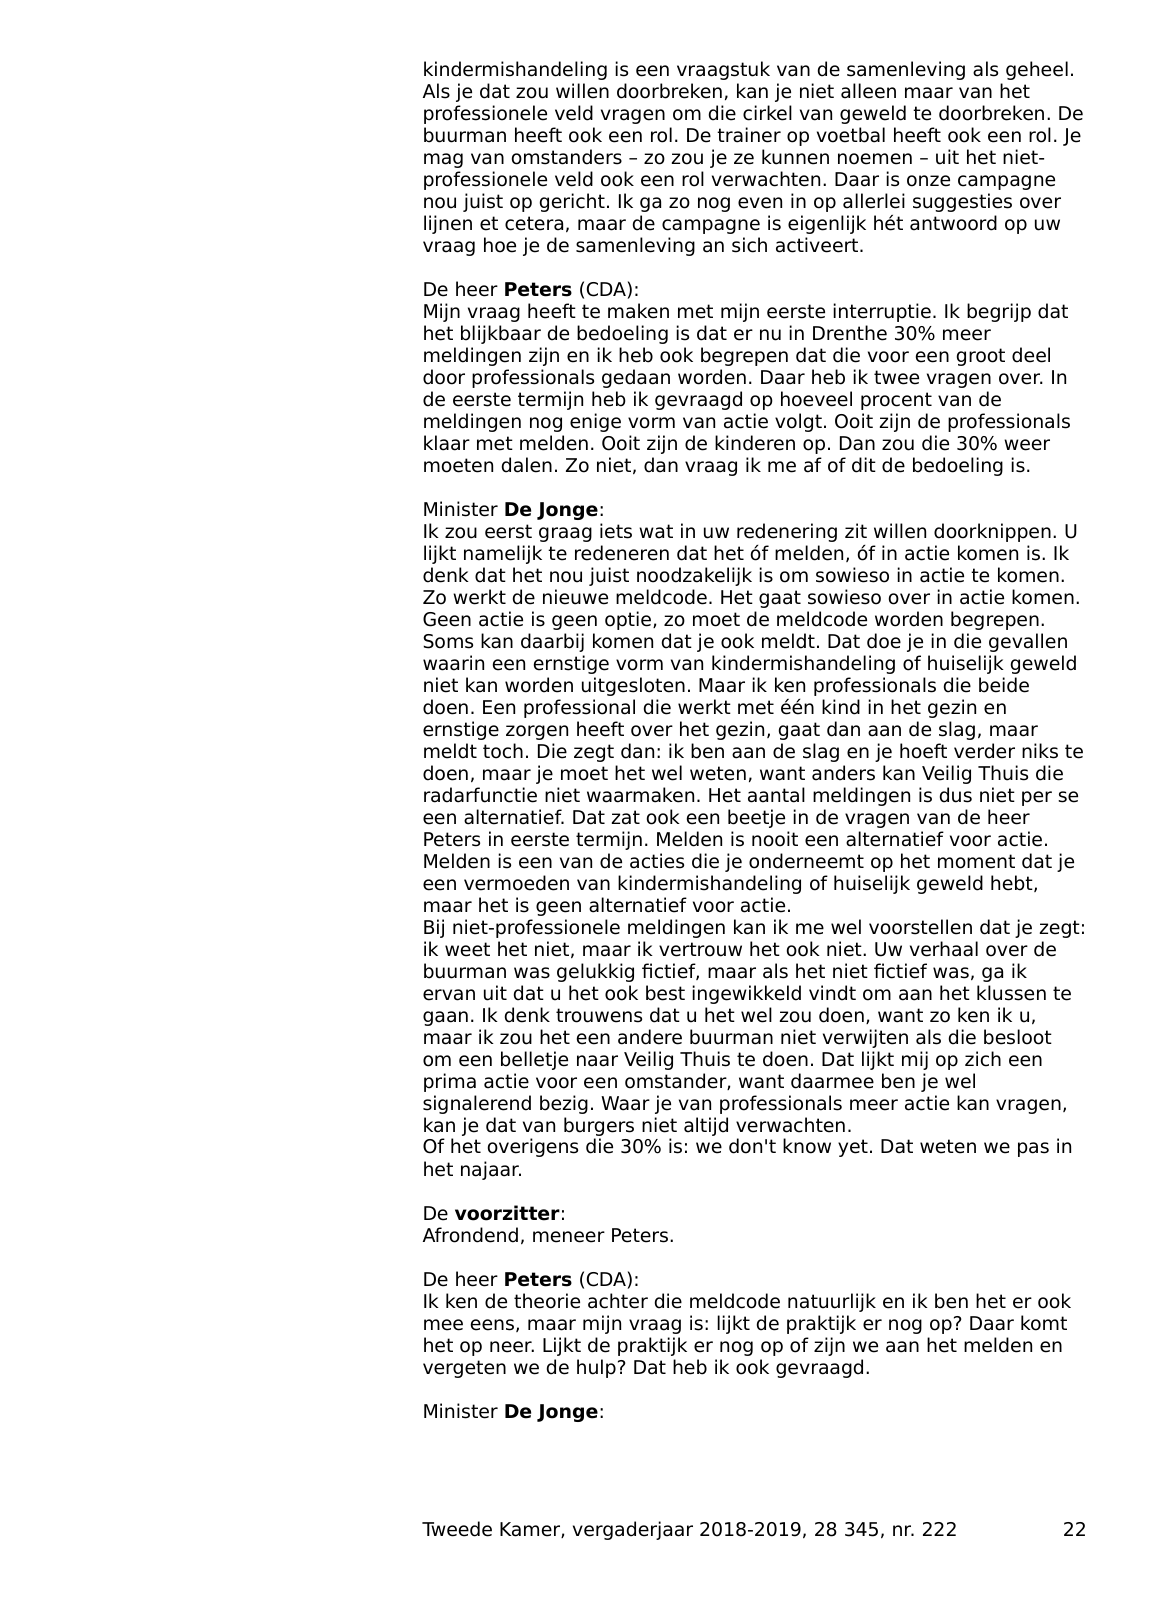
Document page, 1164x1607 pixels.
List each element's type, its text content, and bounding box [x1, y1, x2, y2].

text Ik zou eerst graag iets wat in uw redenering zit willen doorknippen. U lijkt namelijk te redeneren dat het óf melden, óf in actie komen is. Ik denk dat het nou juist noodzakelijk is om sowieso in actie te komen. Zo werkt de nieuwe meldcode. Het gaat sowieso over in actie komen. Geen actie is geen optie, zo moet de meldcode worden begrepen. Soms kan daarbij komen dat je ook meldt. Dat doe je in die gevallen waarin een ernstige vorm van kindermishandeling of huiselijk geweld niet kan worden uitgesloten. Maar ik ken professionals die beide doen. Een professional die werkt met één kind in het gezin en ernstige zorgen heeft over het gezin, gaat dan aan de slag, maar meldt toch. Die zegt dan: ik ben aan de slag en je hoeft verder niks te doen, maar je moet het wel weten, want anders kan Veilig Thuis die radarfunctie niet waarmaken. Het aantal meldingen is dus niet per se een alternatief. Dat zat ook een beetje in de vragen van de heer Peters in eerste termijn. Melden is nooit een alternatief voor actie. Melden is een van de acties die je onderneemt op het moment dat je een vermoeden van kindermishandeling of huiselijk geweld hebt, maar het is geen alternatief voor actie. [422, 521, 1087, 917]
text Mijn vraag heeft te maken met mijn eerste interruptie. Ik begrijp dat het blijkbaar de bedoeling is dat er nu in Drenthe 30% meer meldingen zijn en ik heb ook begrepen dat die voor een groot deel door professionals gedaan worden. Daar heb ik twee vragen over. In de eerste termijn heb ik gevraagd op hoeveel procent van de meldingen nog enige vorm van actie volgt. Ooit zijn de professionals klaar met melden. Ooit zijn de kinderen op. Dan zou die 30% weer moeten dalen. Zo niet, dan vraag ik me af of dit de bedoeling is. [422, 301, 1087, 477]
text kindermishandeling is een vraagstuk van de samenleving als geheel. Als je dat zou willen doorbreken, kan je niet alleen maar van het professionele veld vragen om die cirkel van geweld te doorbreken. De buurman heeft ook een rol. De trainer op voetbal heeft ook een rol. Je mag van omstanders – zo zou je ze kunnen noemen – uit het niet-professionele veld ook een rol verwachten. Daar is onze campagne nou juist op gericht. Ik ga zo nog even in op allerlei suggesties over lijnen et cetera, maar de campagne is eigenlijk hét antwoord op uw vraag hoe je de samenleving an sich activeert. [422, 59, 1087, 257]
text Ik ken de theorie achter die meldcode natuurlijk en ik ben het er ook mee eens, maar mijn vraag is: lijkt de praktijk er nog op? Daar komt het op neer. Lijkt de praktijk er nog op of zijn we aan het melden en vergeten we de hulp? Dat heb ik ook gevraagd. [422, 1291, 1087, 1379]
text Bij niet-professionele meldingen kan ik me wel voorstellen dat je zegt: ik weet het niet, maar ik vertrouw het ook niet. Uw verhaal over de buurman was gelukkig fictief, maar als het niet fictief was, ga ik ervan uit dat u het ook best ingewikkeld vindt om aan het klussen te gaan. Ik denk trouwens dat u het wel zou doen, want zo ken ik u, maar ik zou het een andere buurman niet verwijten als die besloot om een belletje naar Veilig Thuis te doen. Dat lijkt mij op zich een prima actie voor een omstander, want daarmee ben je wel signalerend bezig. Waar je van professionals meer actie kan vragen, kan je dat van burgers niet altijd verwachten. [422, 917, 1087, 1136]
text Minister De Jonge: [422, 499, 1087, 521]
text De heer Peters (CDA): [422, 279, 1087, 301]
text De heer Peters (CDA): [422, 1269, 1087, 1291]
text Of het overigens die 30% is: we don't know yet. Dat weten we pas in het najaar. [422, 1136, 1087, 1180]
text Afrondend, meneer Peters. [422, 1224, 1087, 1247]
text De voorzitter: [422, 1203, 1087, 1224]
text Minister De Jonge: [422, 1401, 1087, 1423]
